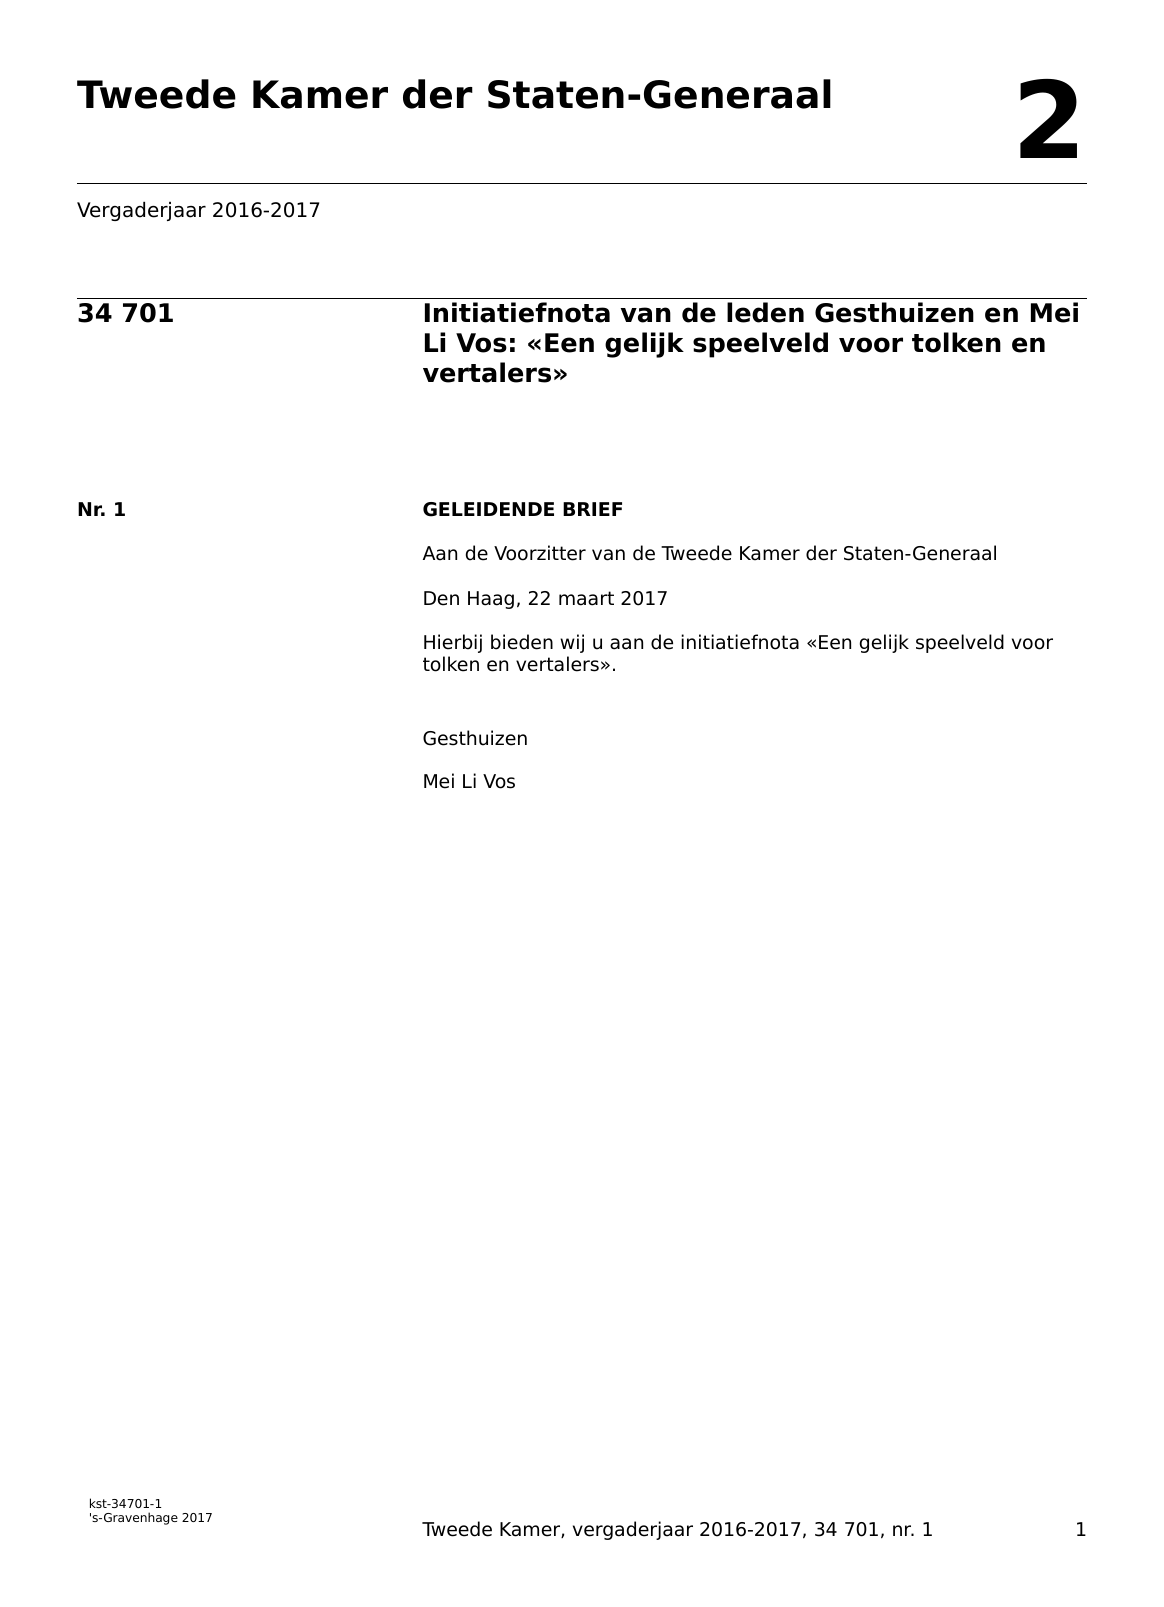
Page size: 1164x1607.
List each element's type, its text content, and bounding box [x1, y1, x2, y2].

text 's-Gravenhage 2017 [88, 1511, 323, 1525]
table_cell Vergaderjaar 2016-2017 [77, 184, 1087, 298]
subtitle 34 701 Initiatiefnota van de leden Gesthuizen en Mei Li Vos: «Een gelijk speelveld voor tolken en vertalers» [77, 299, 1087, 388]
text kst-34701-1 [88, 1497, 323, 1511]
text Aan de Voorzitter van de Tweede Kamer der Staten-Generaal [422, 543, 1087, 565]
table_header Tweede Kamer der Staten-Generaal [77, 59, 886, 183]
text Hierbij bieden wij u aan de initiatiefnota «Een gelijk speelveld voor tolken en vertalers». [422, 632, 1087, 676]
text Gesthuizen Mei Li Vos [422, 706, 1087, 793]
text Den Haag, 22 maart 2017 [422, 587, 1087, 609]
table_header 2 [886, 59, 1087, 183]
subtitle Nr. 1 GELEIDENDE BRIEF [77, 499, 1087, 521]
